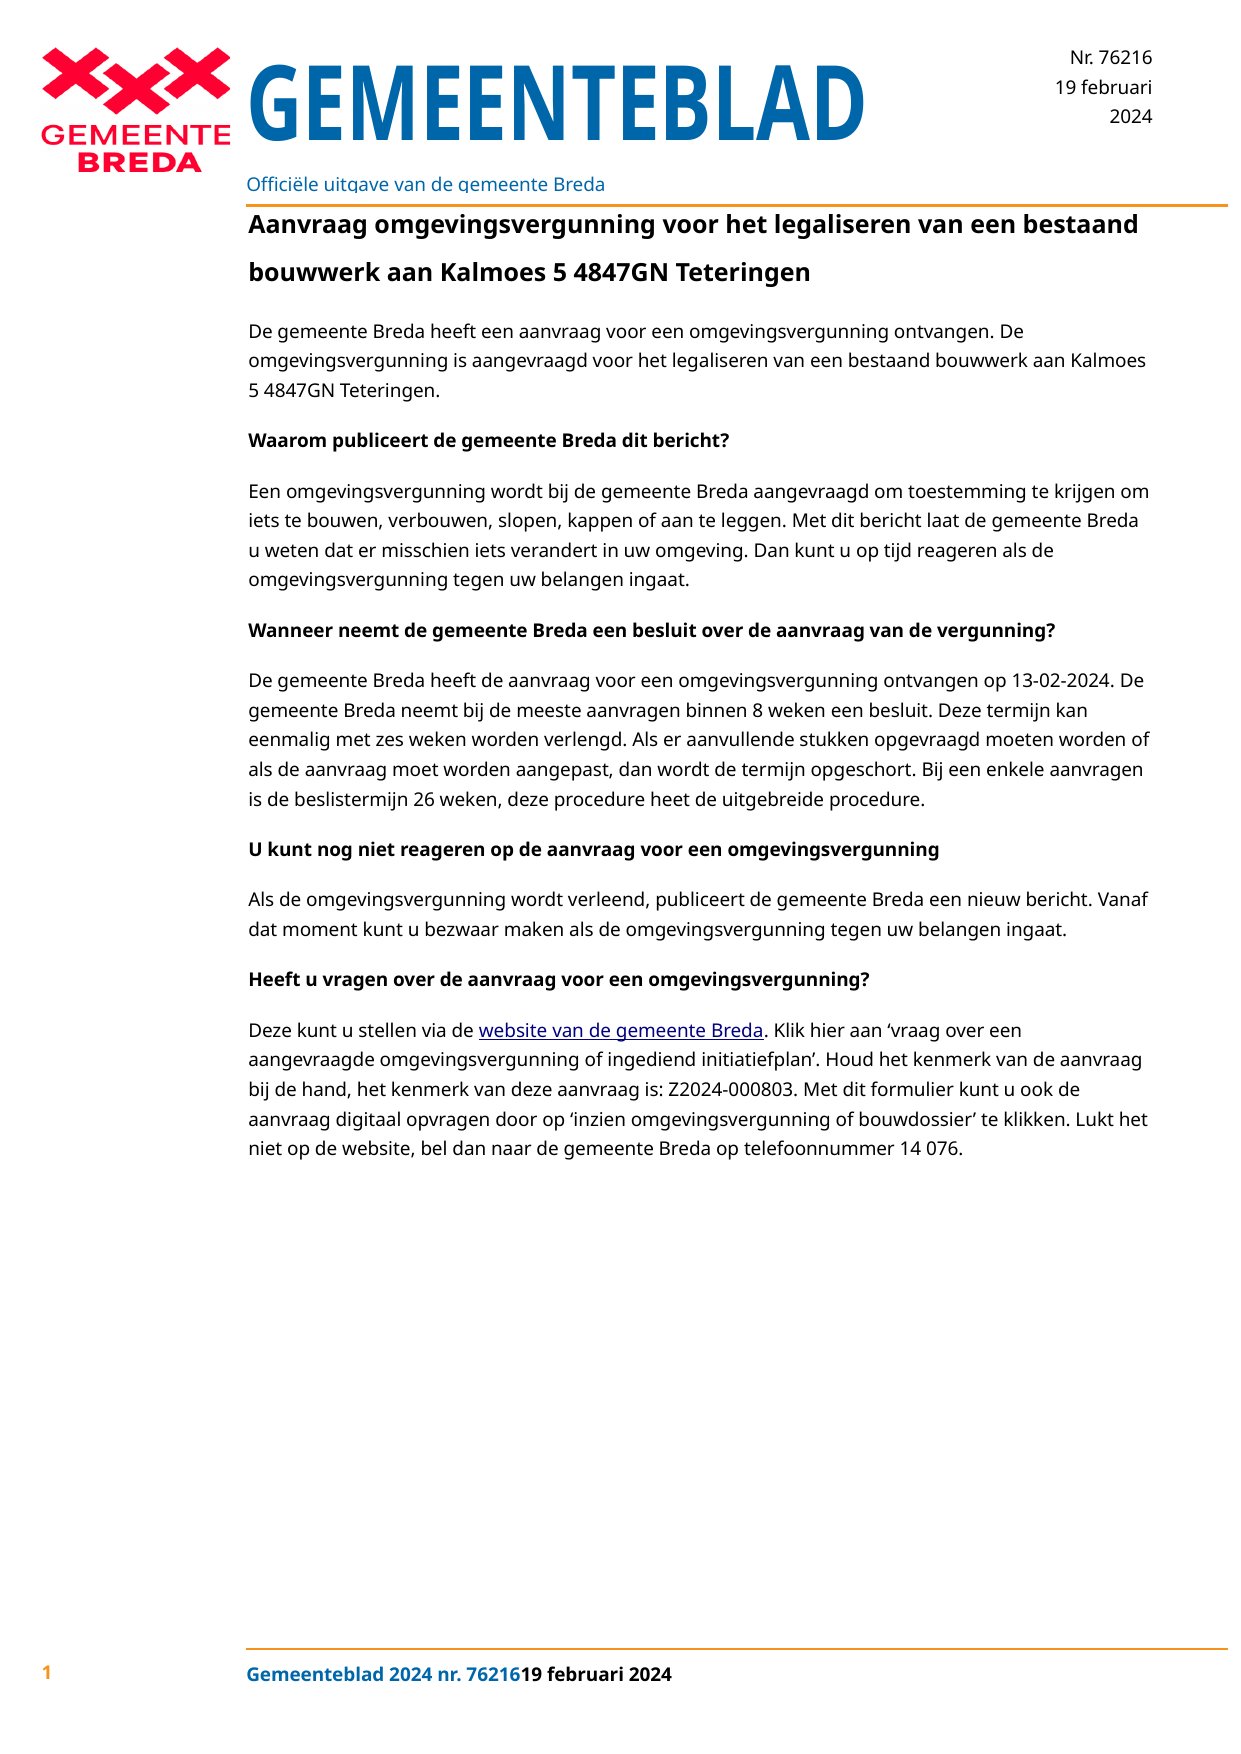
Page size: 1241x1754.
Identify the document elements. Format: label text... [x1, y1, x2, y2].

text Heeft u vragen over de aanvraag voor een omgevingsvergunning? [248, 967, 1152, 992]
text Waarom publiceert de gemeente Breda dit bericht? [248, 427, 1152, 453]
text De gemeente Breda heeft de aanvraag voor een omgevingsvergunning ontvangen op 13-02-2024. De gemeente Breda neemt bij de meeste aanvragen binnen 8 weken een besluit. Deze termijn kan eenmalig met zes weken worden verlengd. Als er aanvullende stukken opgevraagd moeten worden of als de aanvraag moet worden aangepast, dan wordt de termijn opgeschort. Bij een enkele aanvragen is de beslistermijn 26 weken, deze procedure heet de uitgebreide procedure. [248, 667, 1152, 812]
text Deze kunt u stellen via de website van de gemeente Breda. Klik hier aan ‘vraag over een aangevraagde omgevingsvergunning of ingediend initiatiefplan’. Houd het kenmerk van de aanvraag bij de hand, het kenmerk van deze aanvraag is: Z2024-000803. Met dit formulier kunt u ook de aanvraag digitaal opvragen door op ‘inzien omgevingsvergunning of bouwdossier’ te klikken. Lukt het niet op de website, bel dan naar de gemeente Breda op telefoonnummer 14 076. [248, 1017, 1152, 1161]
text Aanvraag omgevingsvergunning voor het legaliseren van een bestaand bouwwerk aan Kalmoes 5 4847GN Teteringen [248, 207, 1152, 288]
picture [41, 47, 231, 172]
text U kunt nog niet reageren op de aanvraag voor een omgevingsvergunning [248, 836, 1152, 862]
text Wanneer neemt de gemeente Breda een besluit over de aanvraag van de vergunning? [248, 617, 1152, 643]
text Als de omgevingsvergunning wordt verleend, publiceert de gemeente Breda een nieuw bericht. Vanaf dat moment kunt u bezwaar maken als de omgevingsvergunning tegen uw belangen ingaat. [248, 887, 1152, 942]
text Een omgevingsvergunning wordt bij de gemeente Breda aangevraagd om toestemming te krijgen om iets te bouwen, verbouwen, slopen, kappen of aan te leggen. Met dit bericht laat de gemeente Breda u weten dat er misschien iets verandert in uw omgeving. Dan kunt u op tijd reageren als de omgevingsvergunning tegen uw belangen ingaat. [248, 478, 1152, 592]
text De gemeente Breda heeft een aanvraag voor een omgevingsvergunning ontvangen. De omgevingsvergunning is aangevraagd voor het legaliseren van een bestaand bouwwerk aan Kalmoes 5 4847GN Teteringen. [248, 318, 1152, 403]
